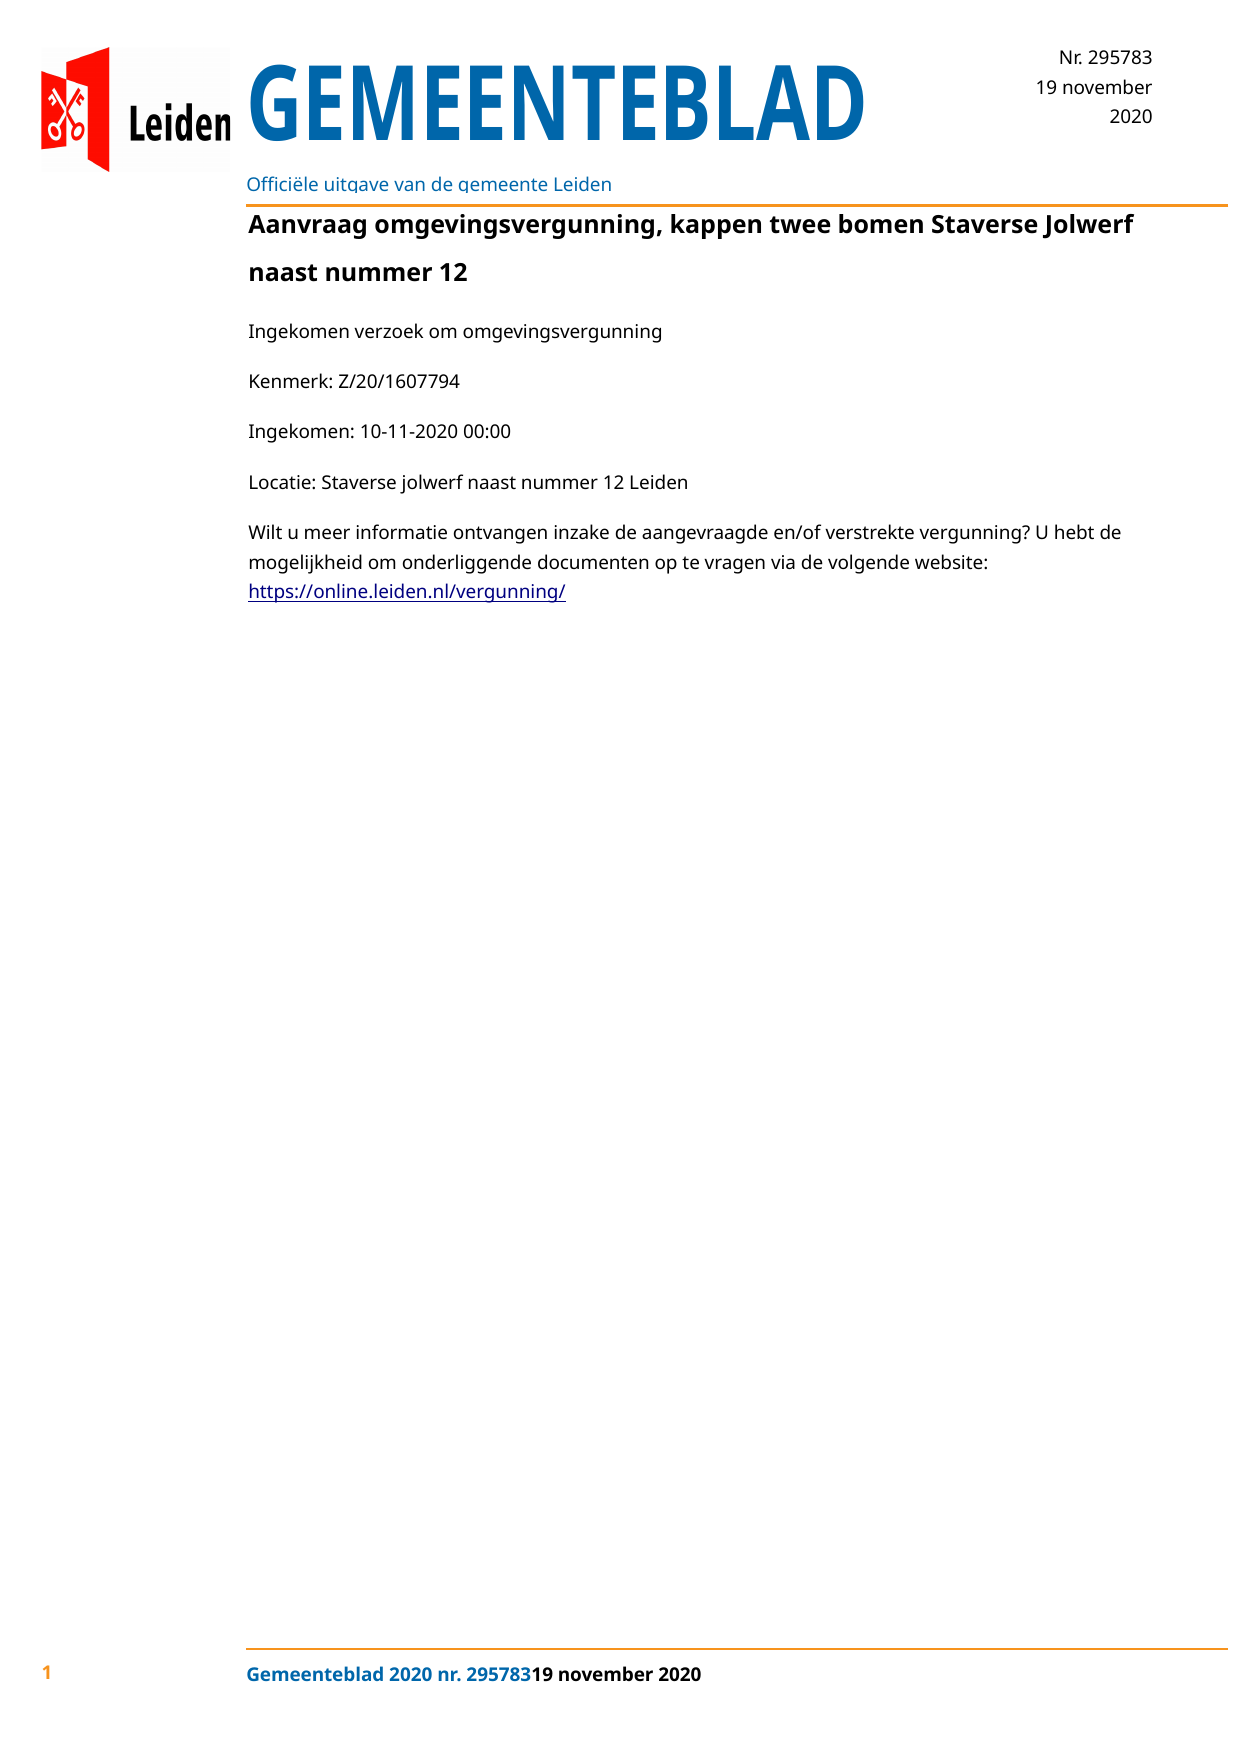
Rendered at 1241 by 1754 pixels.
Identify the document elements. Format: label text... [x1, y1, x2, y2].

text Aanvraag omgevingsvergunning, kappen twee bomen Staverse Jolwerf naast nummer 12 [248, 207, 1152, 288]
text Ingekomen verzoek om omgevingsvergunning [248, 318, 1152, 344]
picture [41, 47, 231, 172]
text Ingekomen: 10-11-2020 00:00 [248, 419, 1152, 444]
text Locatie: Staverse jolwerf naast nummer 12 Leiden [248, 469, 1152, 495]
text Kenmerk: Z/20/1607794 [248, 368, 1152, 394]
text Wilt u meer informatie ontvangen inzake de aangevraagde en/of verstrekte vergunning? U hebt de mogelijkheid om onderliggende documenten op te vragen via de volgende website: https://online.leiden.nl/vergunning/ [248, 519, 1152, 604]
